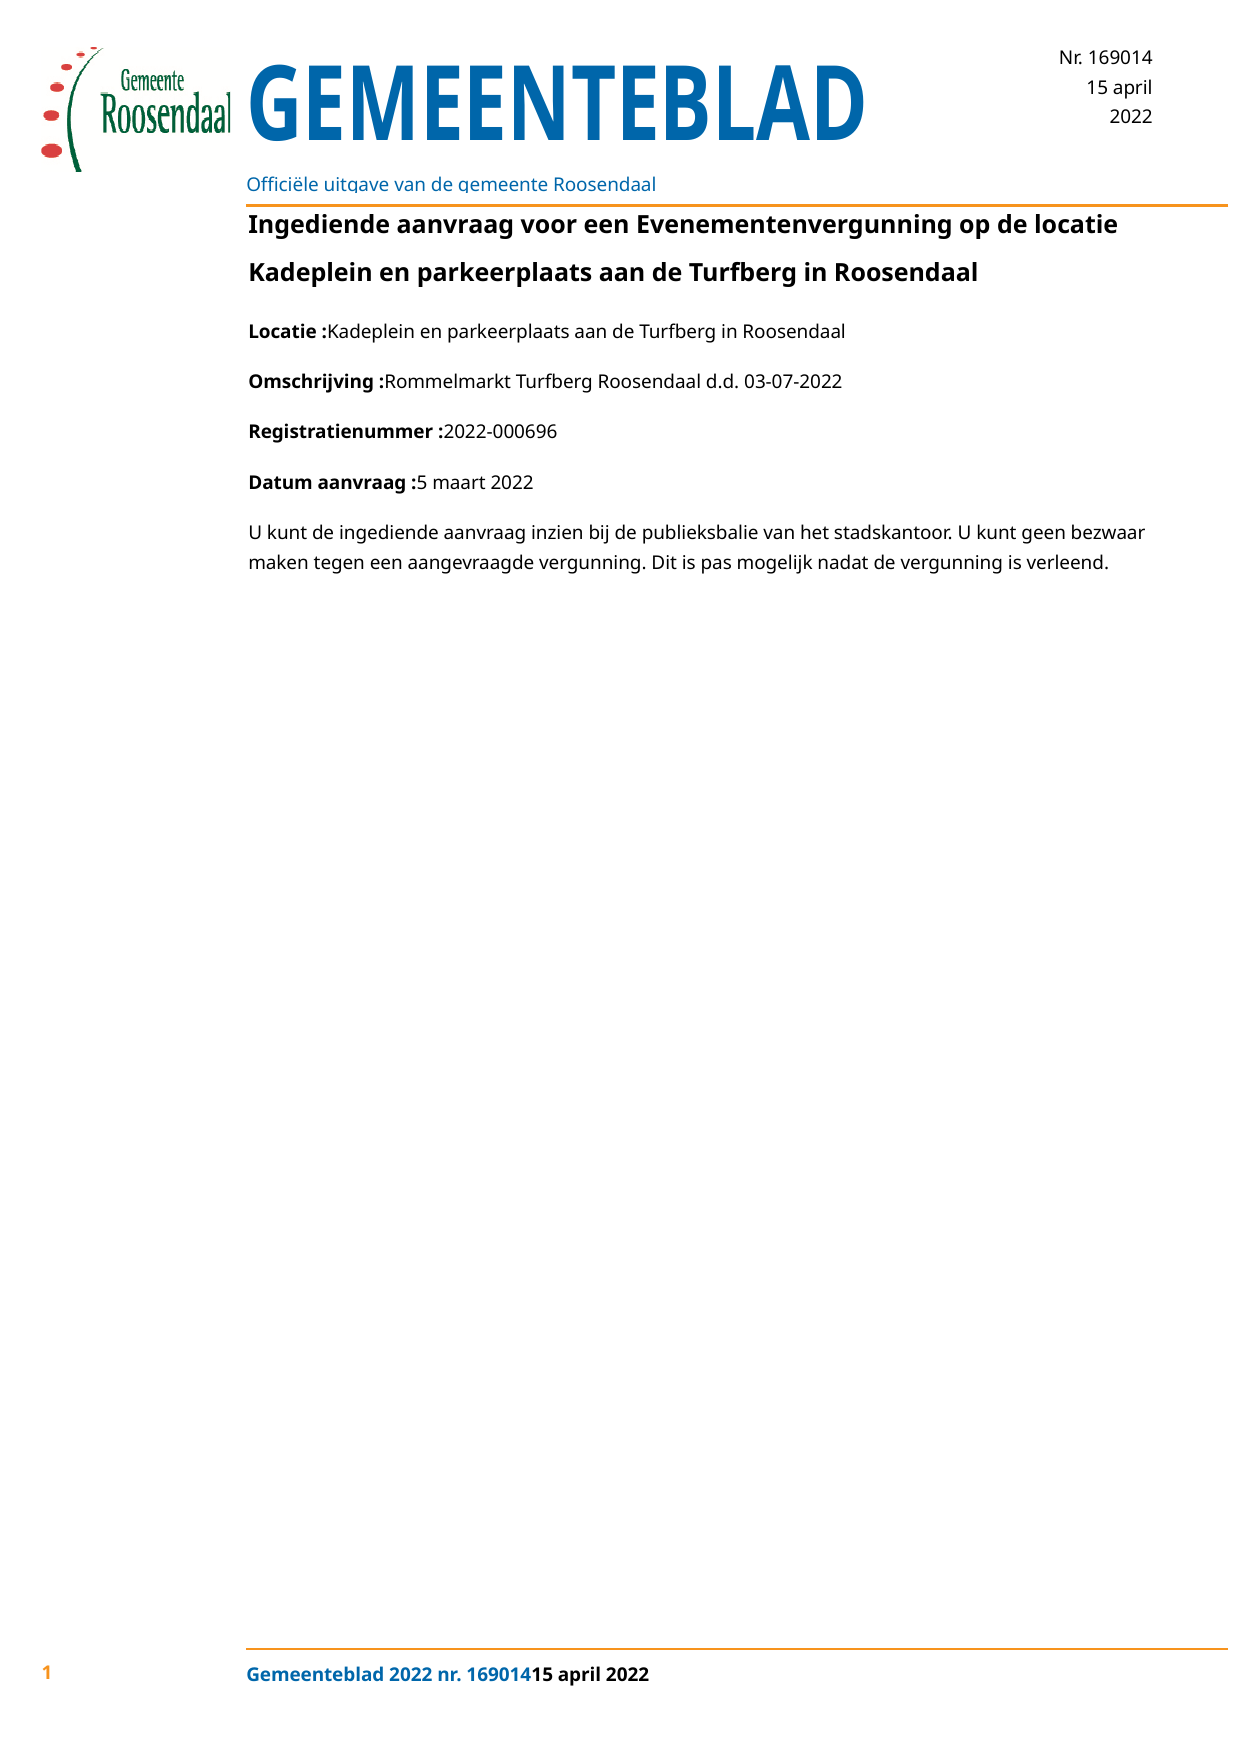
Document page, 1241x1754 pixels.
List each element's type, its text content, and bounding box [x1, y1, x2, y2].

picture [41, 47, 231, 172]
text Locatie :Kadeplein en parkeerplaats aan de Turfberg in Roosendaal [248, 318, 1152, 344]
text Omschrijving :Rommelmarkt Turfberg Roosendaal d.d. 03-07-2022 [248, 368, 1152, 394]
text Ingediende aanvraag voor een Evenementenvergunning op de locatie Kadeplein en parkeerplaats aan de Turfberg in Roosendaal [248, 207, 1152, 288]
text U kunt de ingediende aanvraag inzien bij de publieksbalie van het stadskantoor. U kunt geen bezwaar maken tegen een aangevraagde vergunning. Dit is pas mogelijk nadat de vergunning is verleend. [248, 519, 1152, 575]
text Datum aanvraag :5 maart 2022 [248, 469, 1152, 495]
text Registratienummer :2022-000696 [248, 419, 1152, 444]
